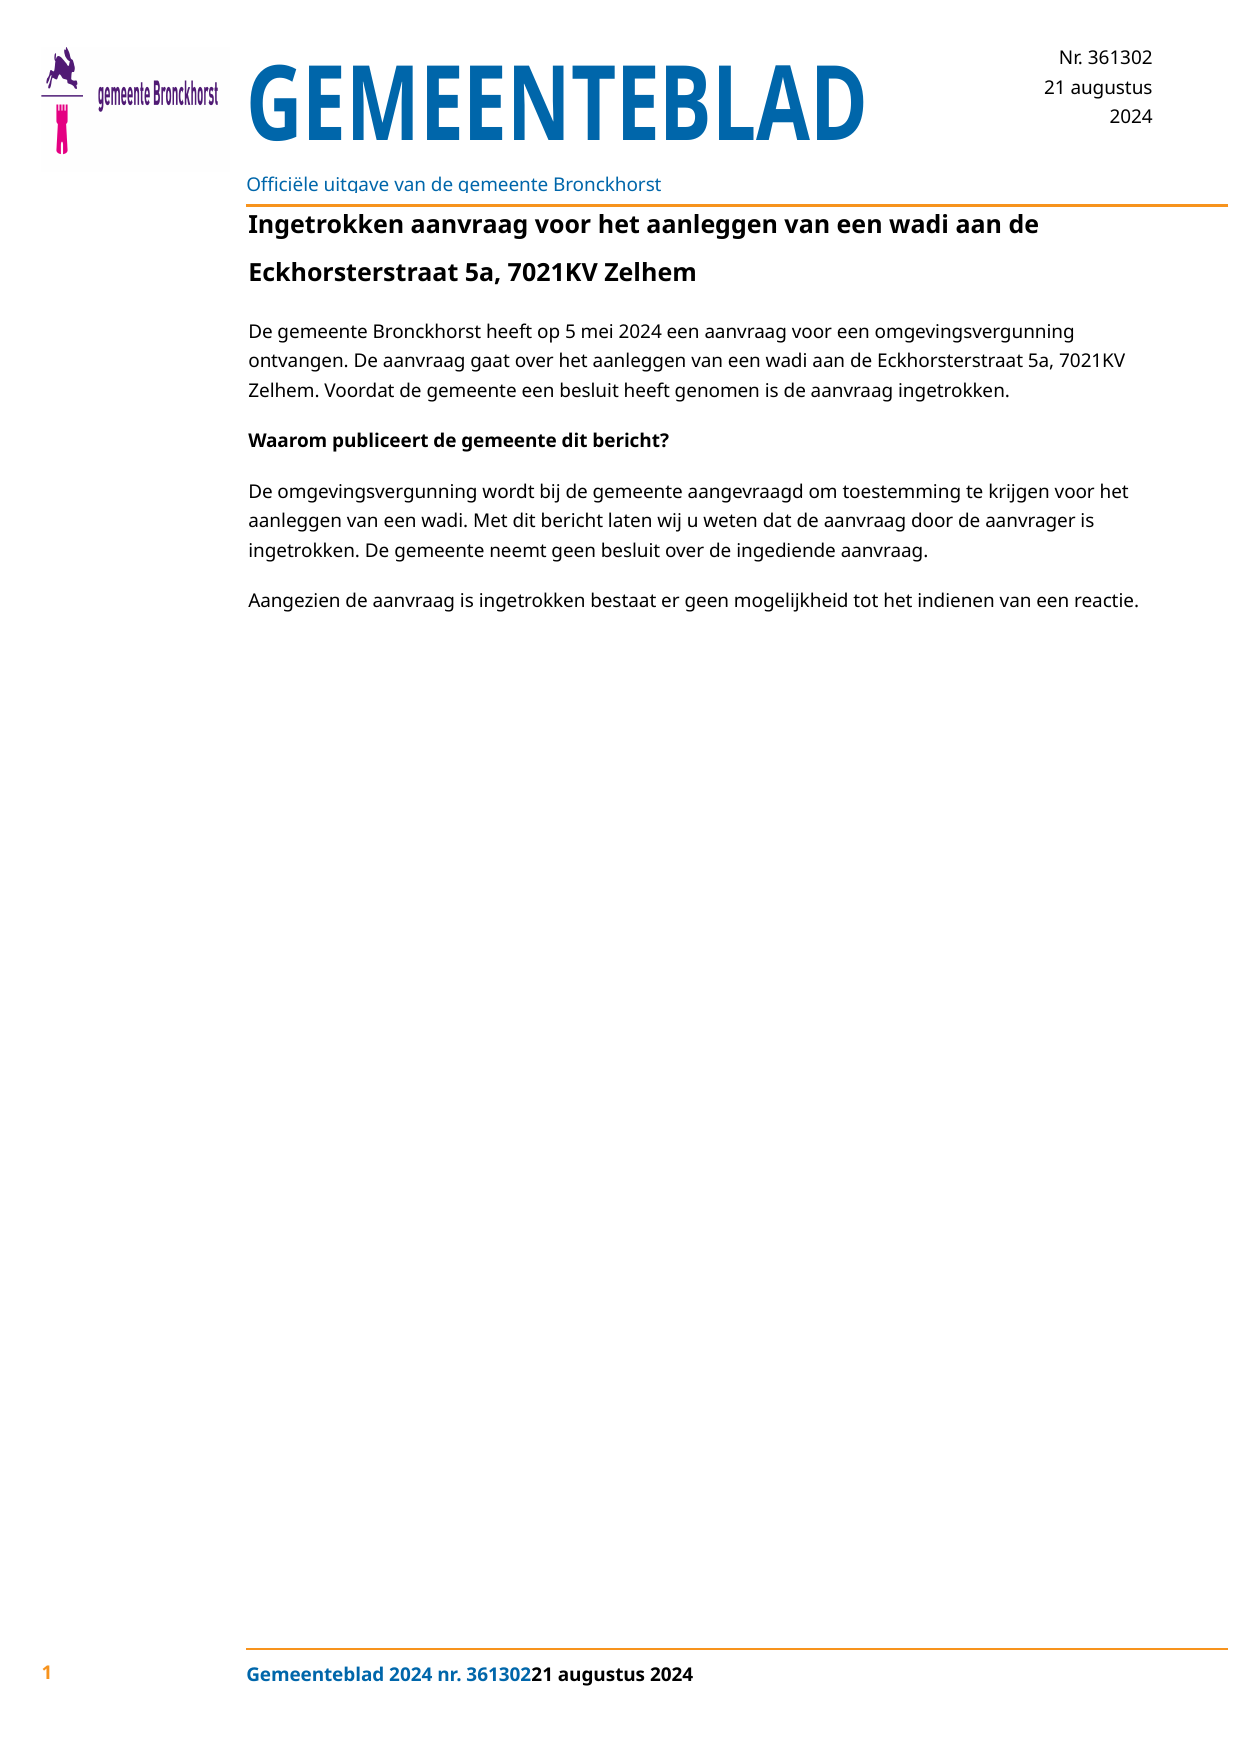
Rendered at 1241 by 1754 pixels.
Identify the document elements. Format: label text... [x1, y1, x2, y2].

text Ingetrokken aanvraag voor het aanleggen van een wadi aan de Eckhorsterstraat 5a, 7021KV Zelhem [248, 207, 1152, 288]
text De gemeente Bronckhorst heeft op 5 mei 2024 een aanvraag voor een omgevingsvergunning ontvangen. De aanvraag gaat over het aanleggen van een wadi aan de Eckhorsterstraat 5a, 7021KV Zelhem. Voordat de gemeente een besluit heeft genomen is de aanvraag ingetrokken. [248, 318, 1152, 403]
picture [41, 47, 231, 172]
text Aangezien de aanvraag is ingetrokken bestaat er geen mogelijkheid tot het indienen van een reactie. [248, 587, 1152, 613]
text De omgevingsvergunning wordt bij de gemeente aangevraagd om toestemming te krijgen voor het aanleggen van een wadi. Met dit bericht laten wij u weten dat de aanvraag door de aanvrager is ingetrokken. De gemeente neemt geen besluit over de ingediende aanvraag. [248, 478, 1152, 563]
text Waarom publiceert de gemeente dit bericht? [248, 427, 1152, 453]
